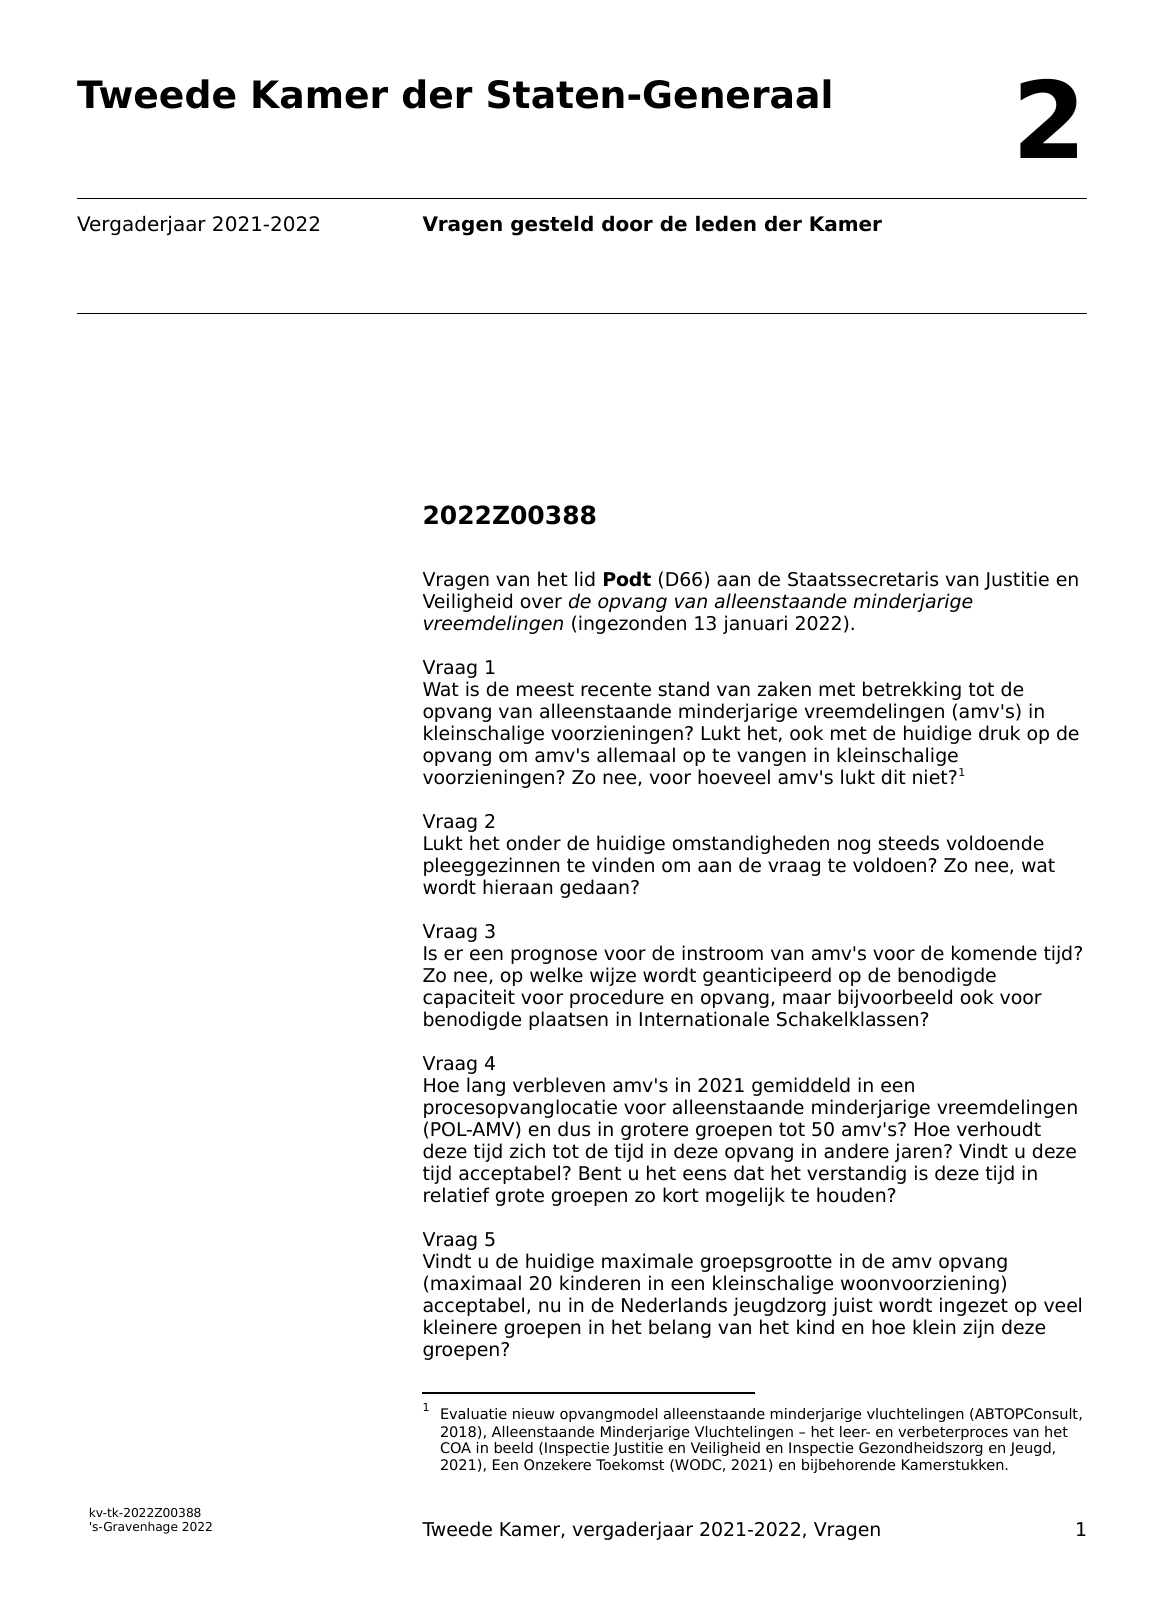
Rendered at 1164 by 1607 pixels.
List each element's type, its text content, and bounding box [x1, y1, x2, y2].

text 's-Gravenhage 2022 [88, 1520, 323, 1534]
text Vraag 5 [422, 1229, 1087, 1251]
text Hoe lang verbleven amv's in 2021 gemiddeld in een procesopvanglocatie voor alleenstaande minderjarige vreemdelingen (POL-AMV) en dus in grotere groepen tot 50 amv's? Hoe verhoudt deze tijd zich tot de tijd in deze opvang in andere jaren? Vindt u deze tijd acceptabel? Bent u het eens dat het verstandig is deze tijd in relatief grote groepen zo kort mogelijk te houden? [422, 1075, 1087, 1207]
text Wat is de meest recente stand van zaken met betrekking tot de opvang van alleenstaande minderjarige vreemdelingen (amv's) in kleinschalige voorzieningen? Lukt het, ook met de huidige druk op de opvang om amv's allemaal op te vangen in kleinschalige voorzieningen? Zo nee, voor hoeveel amv's lukt dit niet? [422, 679, 1087, 789]
table_cell Vragen gesteld door de leden der Kamer [422, 199, 1087, 313]
text Vragen van het lid Podt (D66) aan de Staatssecretaris van Justitie en Veiligheid over de opvang van alleenstaande minderjarige vreemdelingen (ingezonden 13 januari 2022). [422, 569, 1087, 635]
table_header 2 [886, 59, 1087, 198]
text 2022Z00388 [422, 501, 1087, 531]
text Lukt het onder de huidige omstandigheden nog steeds voldoende pleeggezinnen te vinden om aan de vraag te voldoen? Zo nee, wat wordt hieraan gedaan? [422, 833, 1087, 899]
text Vindt u de huidige maximale groepsgrootte in de amv opvang (maximaal 20 kinderen in een kleinschalige woonvoorziening) acceptabel, nu in de Nederlands jeugdzorg juist wordt ingezet op veel kleinere groepen in het belang van het kind en hoe klein zijn deze groepen? [422, 1251, 1087, 1361]
text Vraag 3 [422, 921, 1087, 943]
text Vraag 4 [422, 1053, 1087, 1075]
table_cell Vergaderjaar 2021-2022 [77, 199, 422, 313]
text Vraag 1 [422, 657, 1087, 679]
text kv-tk-2022Z00388 [88, 1506, 323, 1520]
text Evaluatie nieuw opvangmodel alleenstaande minderjarige vluchtelingen (ABTOPConsult, 2018), Alleenstaande Minderjarige Vluchtelingen – het leer- en verbeterproces van het COA in beeld (Inspectie Justitie en Veiligheid en Inspectie Gezondheidszorg en Jeugd, 2021), Een Onzekere Toekomst (WODC, 2021) en bijbehorende Kamerstukken. [422, 1402, 1087, 1474]
text Vraag 2 [422, 811, 1087, 833]
table_header Tweede Kamer der Staten-Generaal [77, 59, 886, 198]
text Is er een prognose voor de instroom van amv's voor de komende tijd? Zo nee, op welke wijze wordt geanticipeerd op de benodigde capaciteit voor procedure en opvang, maar bijvoorbeeld ook voor benodigde plaatsen in Internationale Schakelklassen? [422, 943, 1087, 1031]
